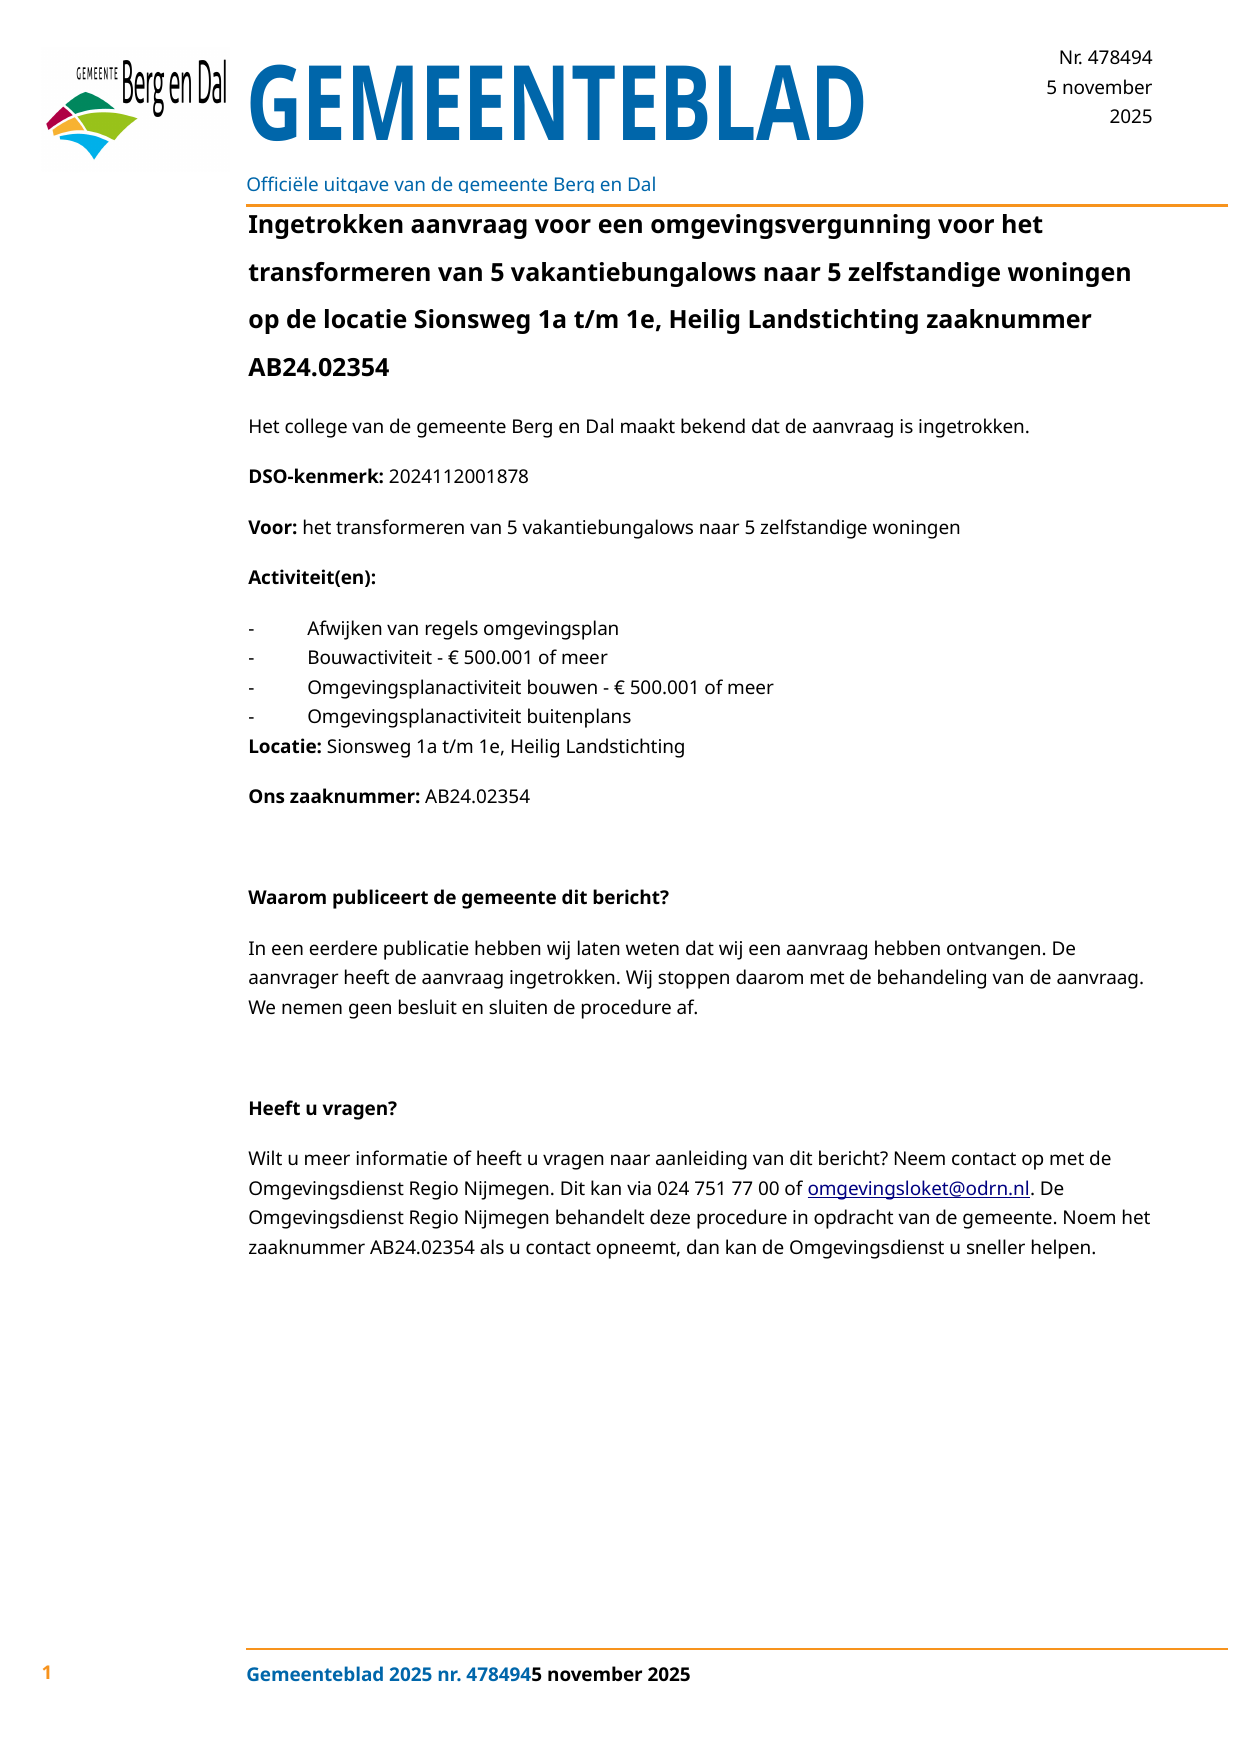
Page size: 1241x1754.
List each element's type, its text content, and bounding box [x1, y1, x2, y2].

text In een eerdere publicatie hebben wij laten weten dat wij een aanvraag hebben ontvangen. De aanvrager heeft de aanvraag ingetrokken. Wij stoppen daarom met de behandeling van de aanvraag. We nemen geen besluit en sluiten de procedure af. [248, 935, 1152, 1020]
list Bouwactiviteit - € 500.001 of meer [248, 644, 1152, 670]
text Het college van de gemeente Berg en Dal maakt bekend dat de aanvraag is ingetrokken. [248, 413, 1152, 439]
picture [41, 47, 231, 172]
text Ingetrokken aanvraag voor een omgevingsvergunning voor het transformeren van 5 vakantiebungalows naar 5 zelfstandige woningen op de locatie Sionsweg 1a t/m 1e, Heilig Landstichting zaaknummer AB24.02354 [248, 207, 1152, 384]
text Wilt u meer informatie of heeft u vragen naar aanleiding van dit bericht? Neem contact op met de Omgevingsdienst Regio Nijmegen. Dit kan via 024 751 77 00 of omgevingsloket@odrn.nl. De Omgevingsdienst Regio Nijmegen behandelt deze procedure in opdracht van de gemeente. Noem het zaaknummer AB24.02354 als u contact opneemt, dan kan de Omgevingsdienst u sneller helpen. [248, 1145, 1152, 1260]
text Activiteit(en): [248, 564, 1152, 590]
text Ons zaaknummer: AB24.02354 [248, 783, 1152, 809]
list Afwijken van regels omgevingsplan [248, 615, 1152, 641]
text DSO-kenmerk: 2024112001878 [248, 463, 1152, 489]
list Omgevingsplanactiviteit buitenplans [248, 703, 1152, 729]
text Heeft u vragen? [248, 1095, 1152, 1121]
text Waarom publiceert de gemeente dit bericht? [248, 884, 1152, 910]
text Voor: het transformeren van 5 vakantiebungalows naar 5 zelfstandige woningen [248, 514, 1152, 540]
text Locatie: Sionsweg 1a t/m 1e, Heilig Landstichting [248, 733, 1152, 759]
list Omgevingsplanactiviteit bouwen - € 500.001 of meer [248, 674, 1152, 700]
